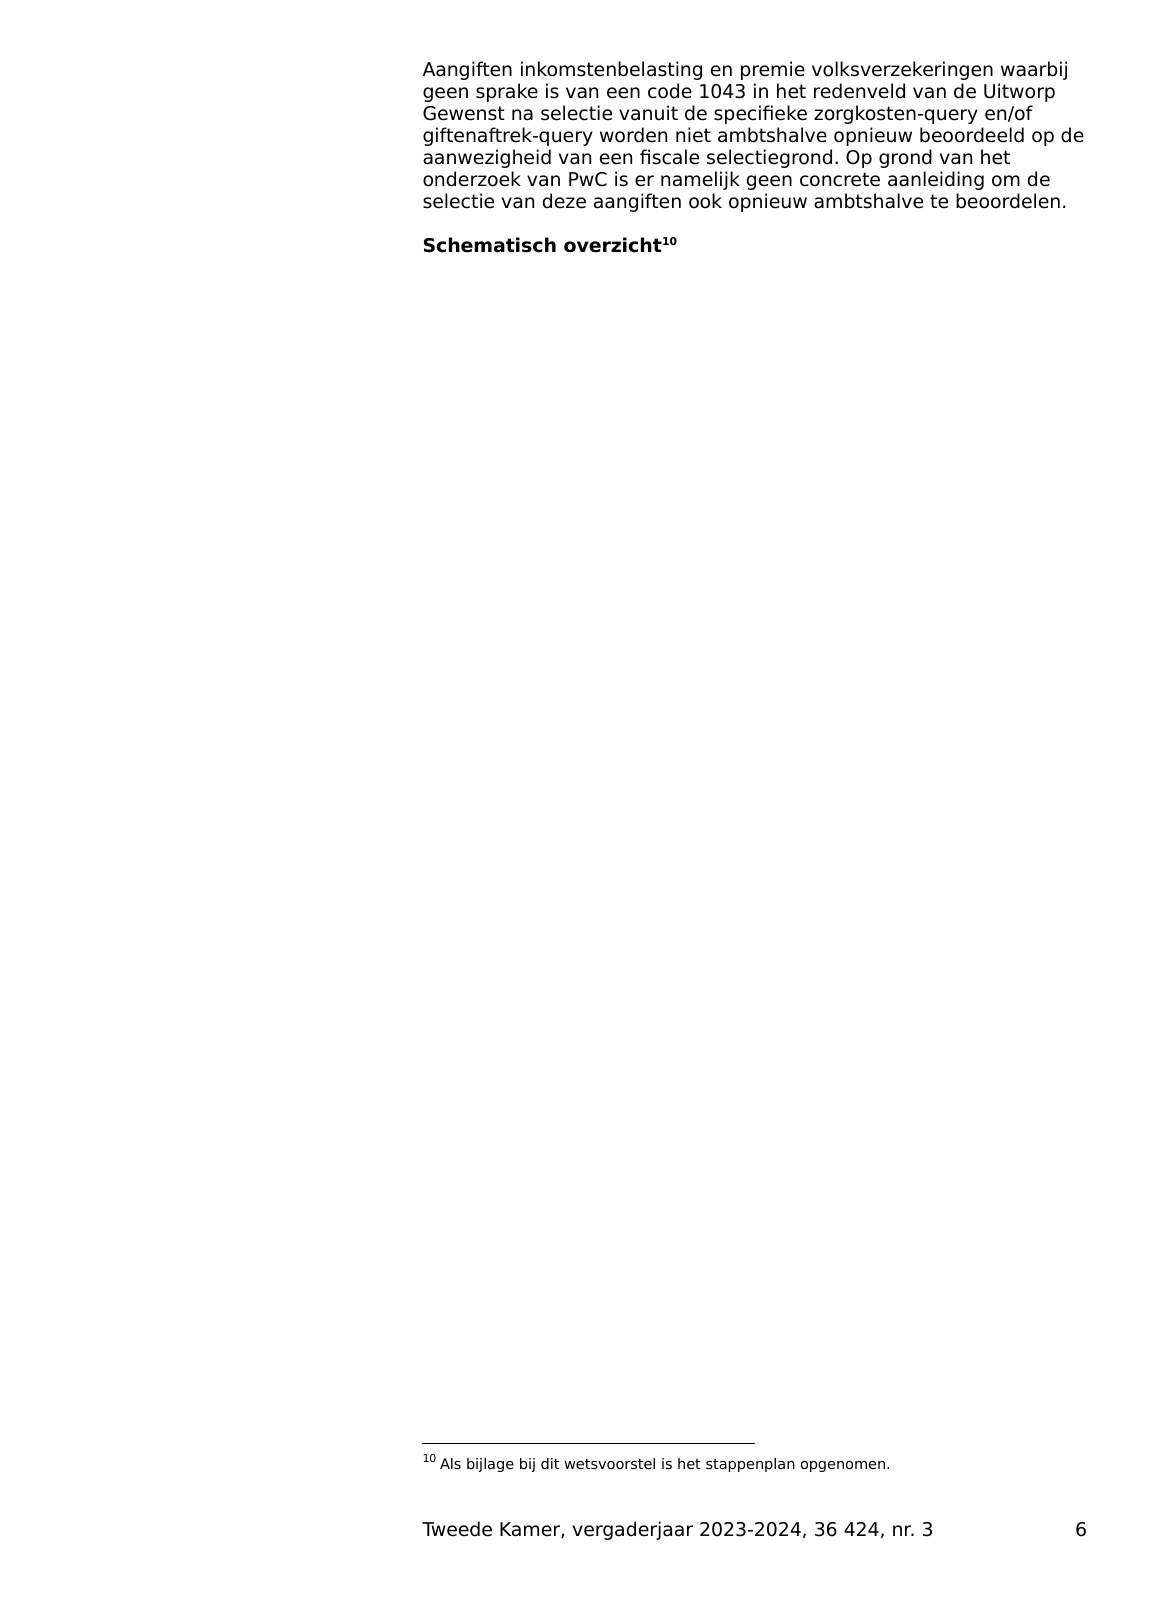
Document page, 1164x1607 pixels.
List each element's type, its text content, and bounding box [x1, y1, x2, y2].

text Als bijlage bij dit wetsvoorstel is het stappenplan opgenomen. [422, 1452, 1087, 1474]
subtitle Schematisch overzicht [422, 235, 1087, 257]
text Aangiften inkomstenbelasting en premie volksverzekeringen waarbij geen sprake is van een code 1043 in het redenveld van de Uitworp Gewenst na selectie vanuit de specifieke zorgkosten-query en/of giftenaftrek-query worden niet ambtshalve opnieuw beoordeeld op de aanwezigheid van een fiscale selectiegrond. Op grond van het onderzoek van PwC is er namelijk geen concrete aanleiding om de selectie van deze aangiften ook opnieuw ambtshalve te beoordelen. [422, 59, 1087, 213]
